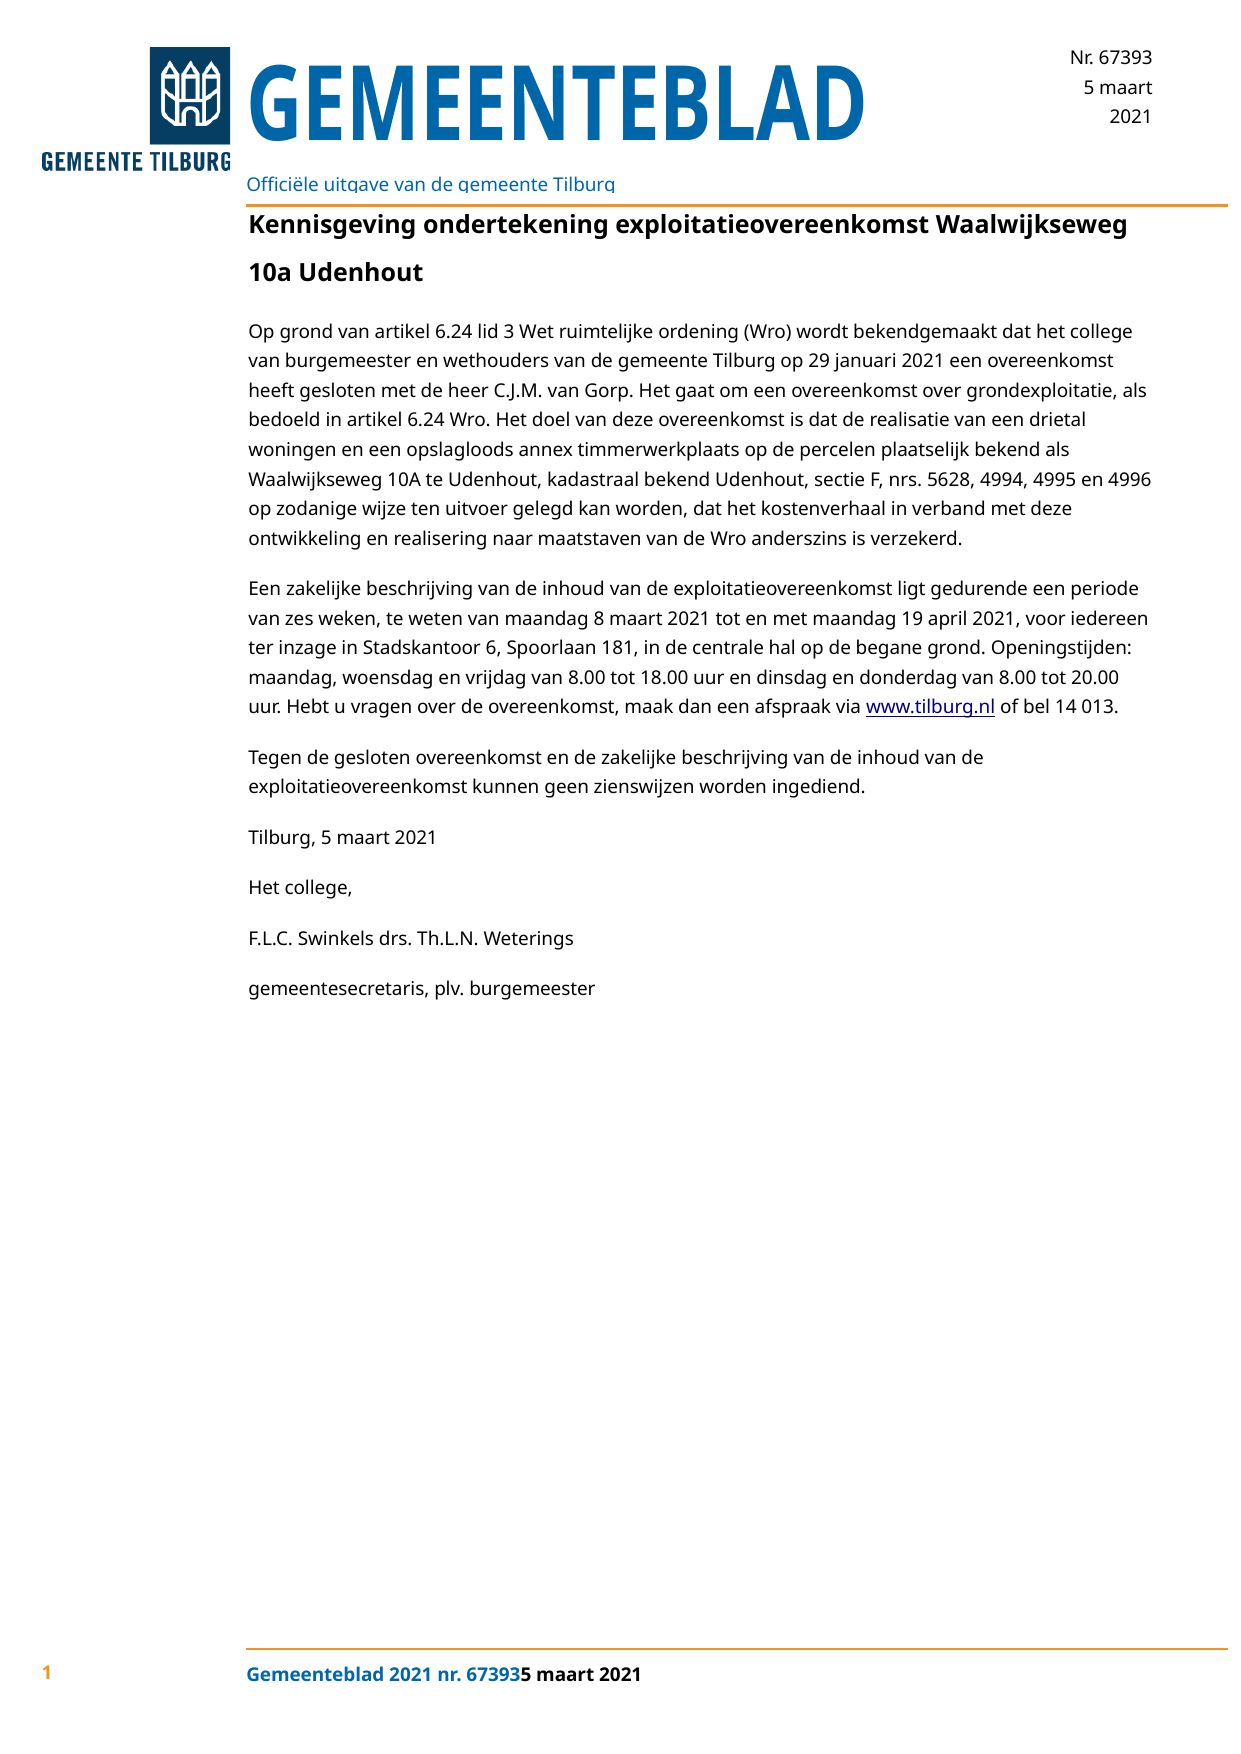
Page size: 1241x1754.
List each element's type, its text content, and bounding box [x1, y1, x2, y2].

text Het college, [248, 874, 1152, 900]
text Tilburg, 5 maart 2021 [248, 824, 1152, 850]
text Kennisgeving ondertekening exploitatieovereenkomst Waalwijkseweg 10a Udenhout [248, 207, 1152, 288]
text F.L.C. Swinkels drs. Th.L.N. Weterings [248, 925, 1152, 951]
text gemeentesecretaris, plv. burgemeester [248, 975, 1152, 1001]
text Een zakelijke beschrijving van de inhoud van de exploitatieovereenkomst ligt gedurende een periode van zes weken, te weten van maandag 8 maart 2021 tot en met maandag 19 april 2021, voor iedereen ter inzage in Stadskantoor 6, Spoorlaan 181, in de centrale hal op de begane grond. Openingstijden: maandag, woensdag en vrijdag van 8.00 tot 18.00 uur en dinsdag en donderdag van 8.00 tot 20.00 uur. Hebt u vragen over de overeenkomst, maak dan een afspraak via www.tilburg.nl of bel 14 013. [248, 575, 1152, 719]
text Tegen de gesloten overeenkomst en de zakelijke beschrijving van de inhoud van de exploitatieovereenkomst kunnen geen zienswijzen worden ingediend. [248, 744, 1152, 799]
text Op grond van artikel 6.24 lid 3 Wet ruimtelijke ordening (Wro) wordt bekendgemaakt dat het college van burgemeester en wethouders van de gemeente Tilburg op 29 januari 2021 een overeenkomst heeft gesloten met de heer C.J.M. van Gorp. Het gaat om een overeenkomst over grondexploitatie, als bedoeld in artikel 6.24 Wro. Het doel van deze overeenkomst is dat de realisatie van een drietal woningen en een opslagloods annex timmerwerkplaats op de percelen plaatselijk bekend als Waalwijkseweg 10A te Udenhout, kadastraal bekend Udenhout, sectie F, nrs. 5628, 4994, 4995 en 4996 op zodanige wijze ten uitvoer gelegd kan worden, dat het kostenverhaal in verband met deze ontwikkeling en realisering naar maatstaven van de Wro anderszins is verzekerd. [248, 318, 1152, 551]
picture [41, 47, 231, 172]
